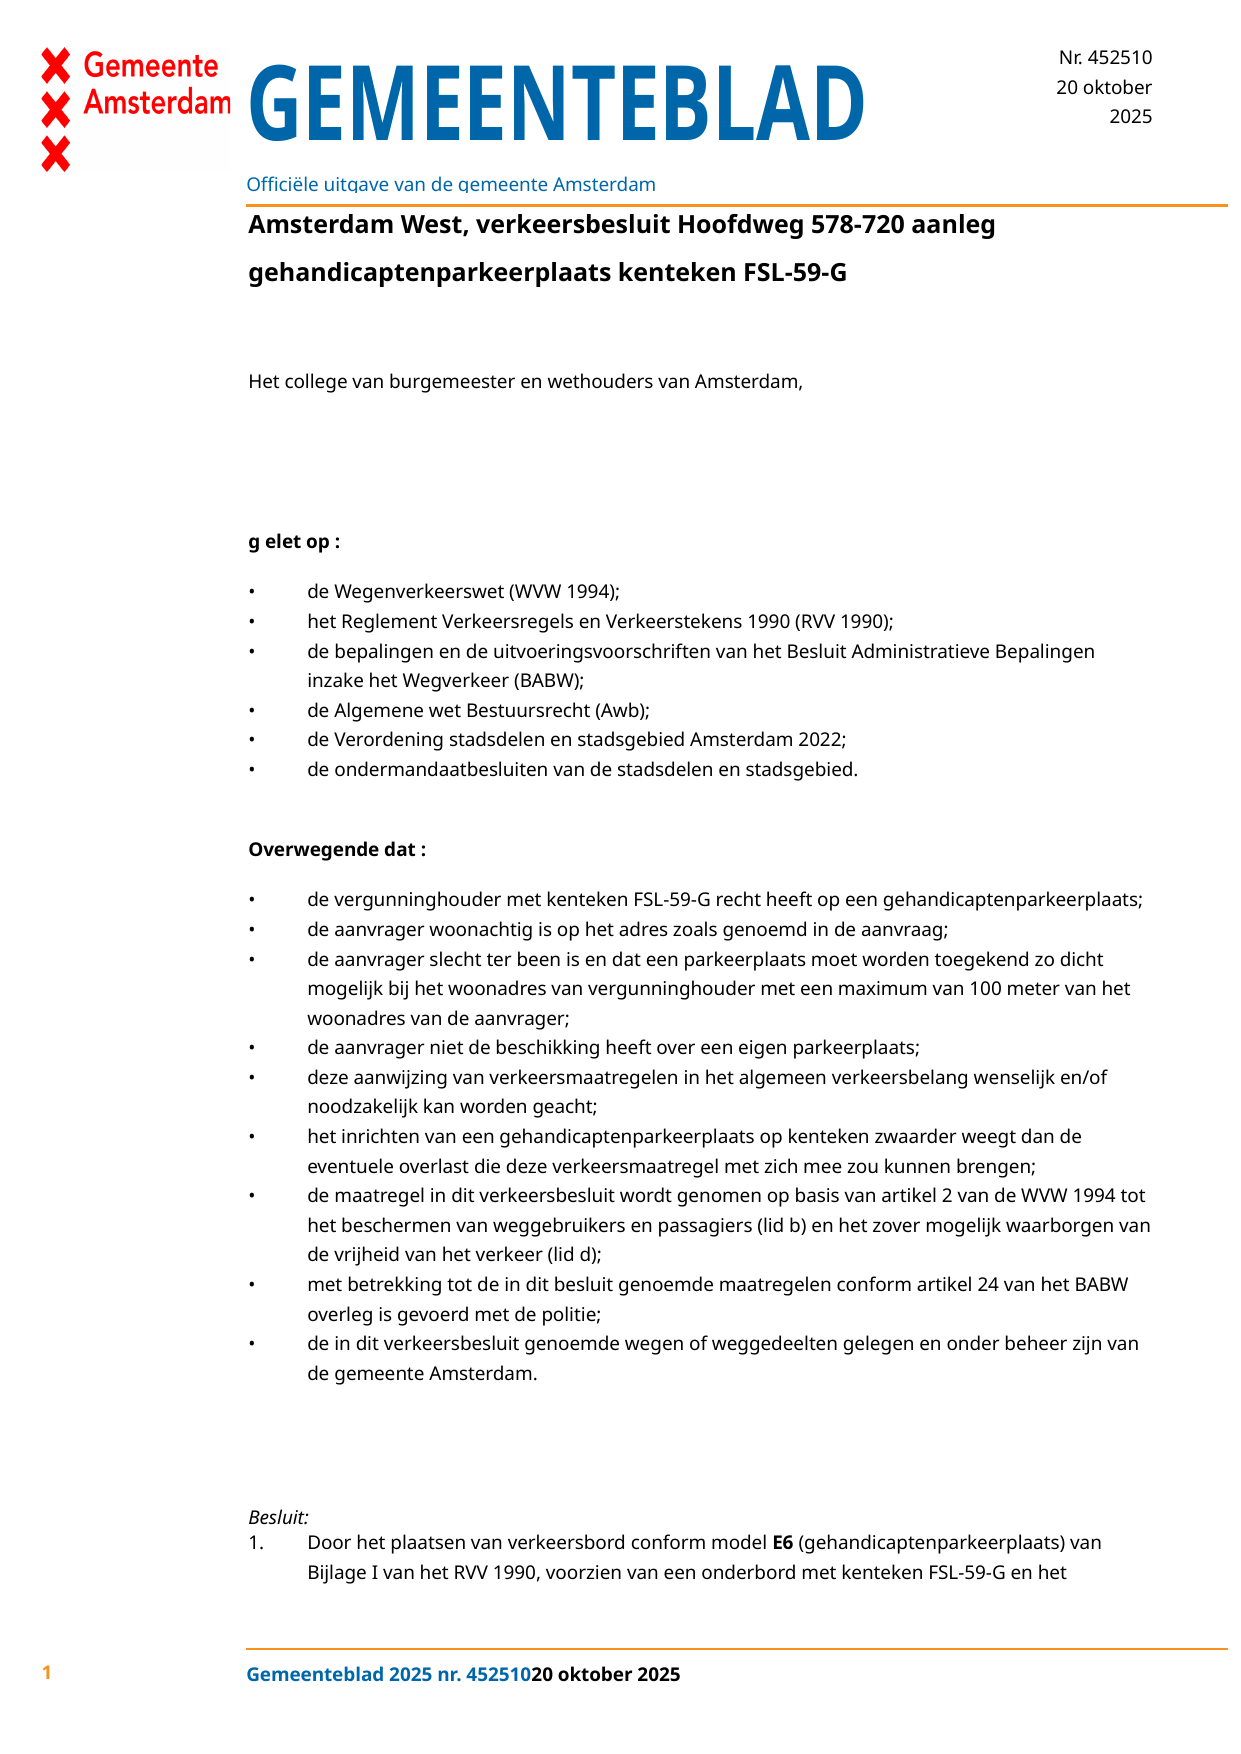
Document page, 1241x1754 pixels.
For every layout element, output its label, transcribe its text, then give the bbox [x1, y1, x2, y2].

text Amsterdam West, verkeersbesluit Hoofdweg 578-720 aanleg gehandicaptenparkeerplaats kenteken FSL-59-G [248, 207, 1152, 288]
list de in dit verkeersbesluit genoemde wegen of weggedeelten gelegen en onder beheer zijn van de gemeente Amsterdam. [248, 1330, 1152, 1386]
list deze aanwijzing van verkeersmaatregelen in het algemeen verkeersbelang wenselijk en/of noodzakelijk kan worden geacht; [248, 1064, 1152, 1119]
list de bepalingen en de uitvoeringsvoorschriften van het Besluit Administratieve Bepalingen inzake het Wegverkeer (BABW); [248, 638, 1152, 693]
list de maatregel in dit verkeersbesluit wordt genomen op basis van artikel 2 van de WVW 1994 tot het beschermen van weggebruikers en passagiers (lid b) en het zover mogelijk waarborgen van de vrijheid van het verkeer (lid d); [248, 1182, 1152, 1267]
text Besluit: [248, 1504, 1152, 1529]
text Het college van burgemeester en wethouders van Amsterdam, [248, 368, 1152, 394]
list Door het plaatsen van verkeersbord conform model E6 (gehandicaptenparkeerplaats) van Bijlage I van het RVV 1990, voorzien van een onderbord met kenteken FSL-59-G en het [248, 1529, 1152, 1585]
list met betrekking tot de in dit besluit genoemde maatregelen conform artikel 24 van het BABW overleg is gevoerd met de politie; [248, 1271, 1152, 1326]
list de aanvrager niet de beschikking heeft over een eigen parkeerplaats; [248, 1034, 1152, 1060]
list de Algemene wet Bestuursrecht (Awb); [248, 697, 1152, 723]
list het inrichten van een gehandicaptenparkeerplaats op kenteken zwaarder weegt dan de eventuele overlast die deze verkeersmaatregel met zich mee zou kunnen brengen; [248, 1123, 1152, 1178]
list de vergunninghouder met kenteken FSL-59-G recht heeft op een gehandicaptenparkeerplaats; [248, 887, 1152, 912]
list de ondermandaatbesluiten van de stadsdelen en stadsgebied. [248, 756, 1152, 782]
text g elet op : [248, 528, 1152, 554]
list de Verordening stadsdelen en stadsgebied Amsterdam 2022; [248, 727, 1152, 752]
list het Reglement Verkeersregels en Verkeerstekens 1990 (RVV 1990); [248, 608, 1152, 634]
picture [41, 47, 231, 172]
list de aanvrager woonachtig is op het adres zoals genoemd in de aanvraag; [248, 916, 1152, 942]
list de Wegenverkeerswet (WVW 1994); [248, 579, 1152, 604]
text Overwegende dat : [248, 836, 1152, 862]
list de aanvrager slecht ter been is en dat een parkeerplaats moet worden toegekend zo dicht mogelijk bij het woonadres van vergunninghouder met een maximum van 100 meter van het woonadres van de aanvrager; [248, 946, 1152, 1031]
